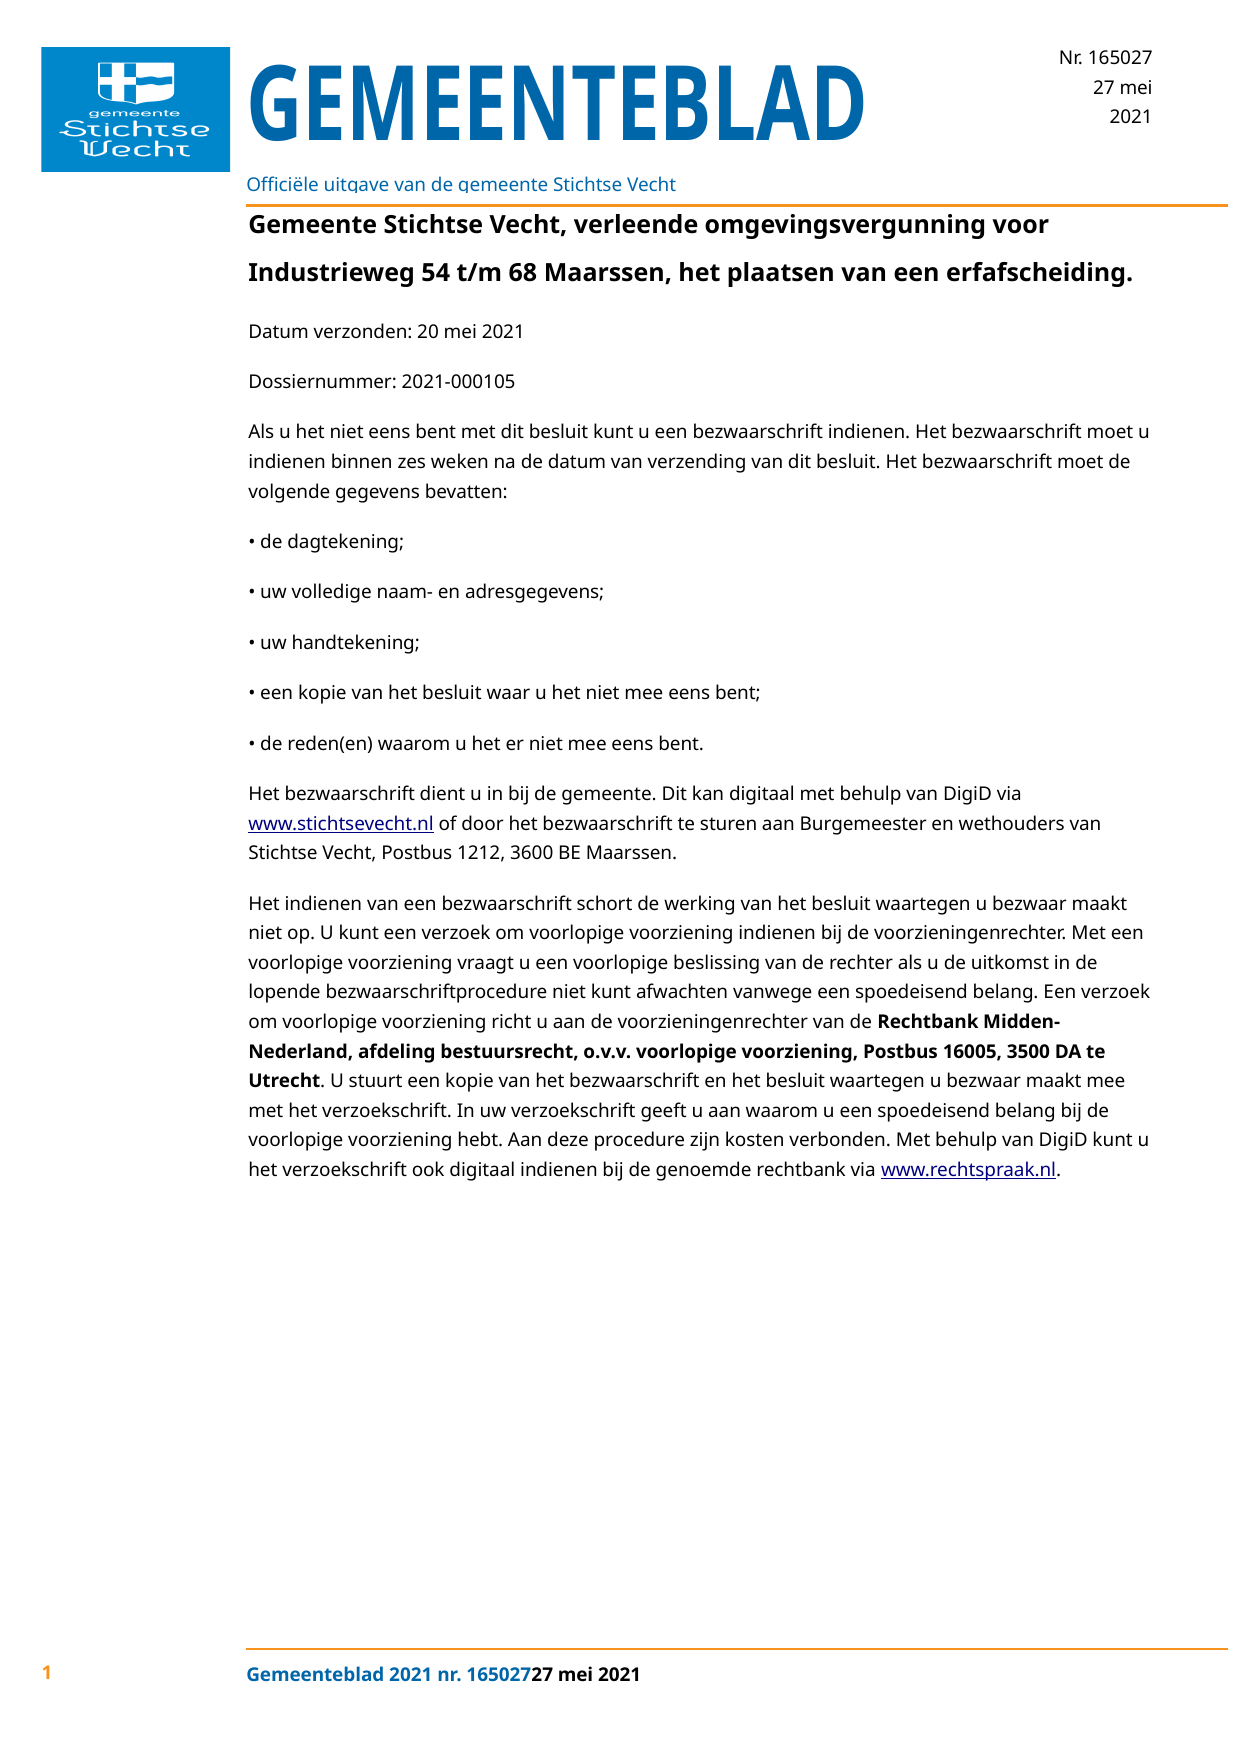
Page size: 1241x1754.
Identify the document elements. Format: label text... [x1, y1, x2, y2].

text • een kopie van het besluit waar u het niet mee eens bent; [248, 679, 1152, 705]
text • uw handtekening; [248, 629, 1152, 655]
picture [99, 63, 135, 101]
text Als u het niet eens bent met dit besluit kunt u een bezwaarschrift indienen. Het bezwaarschrift moet u indienen binnen zes weken na de datum van verzending van dit besluit. Het bezwaarschrift moet de volgende gegevens bevatten: [248, 419, 1152, 504]
text Gemeente Stichtse Vecht, verleende omgevingsvergunning voor Industrieweg 54 t/m 68 Maarssen, het plaatsen van een erfafscheiding. [248, 207, 1152, 288]
picture [137, 63, 174, 103]
text • de dagtekening; [248, 528, 1152, 554]
text Dossiernummer: 2021-000105 [248, 368, 1152, 394]
text Datum verzonden: 20 mei 2021 [248, 318, 1152, 344]
text Het bezwaarschrift dient u in bij de gemeente. Dit kan digitaal met behulp van DigiD via www.stichtsevecht.nl of door het bezwaarschrift te sturen aan Burgemeester en wethouders van Stichtse Vecht, Postbus 1212, 3600 BE Maarssen. [248, 780, 1152, 865]
text Het indienen van een bezwaarschrift schort de werking van het besluit waartegen u bezwaar maakt niet op. U kunt een verzoek om voorlopige voorziening indienen bij de voorzieningenrechter. Met een voorlopige voorziening vraagt u een voorlopige beslissing van de rechter als u de uitkomst in de lopende bezwaarschriftprocedure niet kunt afwachten vanwege een spoedeisend belang. Een verzoek om voorlopige voorziening richt u aan de voorzieningenrechter van de Rechtbank Midden-Nederland, afdeling bestuursrecht, o.v.v. voorlopige voorziening, Postbus 16005, 3500 DA te Utrecht. U stuurt een kopie van het bezwaarschrift en het besluit waartegen u bezwaar maakt mee met het verzoekschrift. In uw verzoekschrift geeft u aan waarom u een spoedeisend belang bij de voorlopige voorziening hebt. Aan deze procedure zijn kosten verbonden. Met behulp van DigiD kunt u het verzoekschrift ook digitaal indienen bij de genoemde rechtbank via www.rechtspraak.nl. [248, 890, 1152, 1182]
text • uw volledige naam- en adresgegevens; [248, 579, 1152, 604]
text • de reden(en) waarom u het er niet mee eens bent. [248, 730, 1152, 756]
